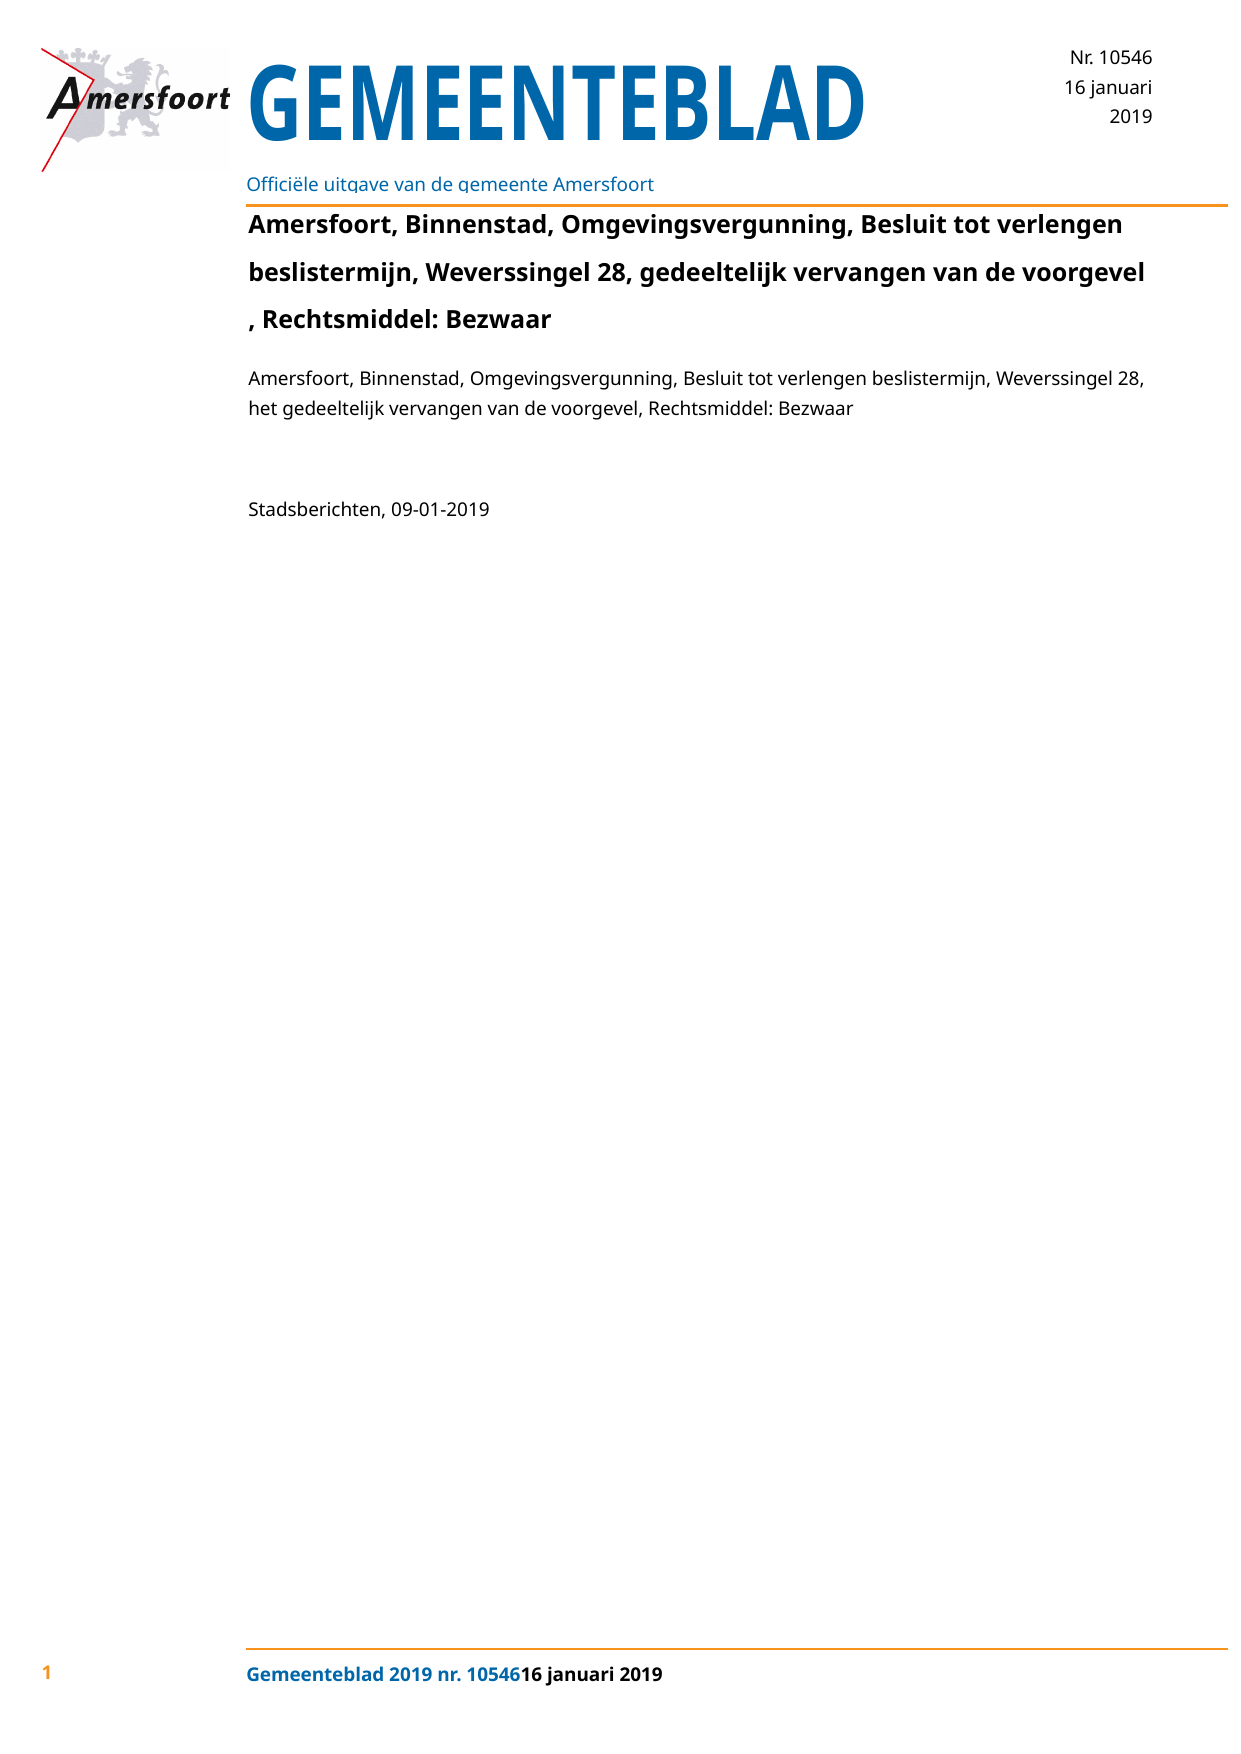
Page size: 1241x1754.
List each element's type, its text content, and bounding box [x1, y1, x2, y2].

text Amersfoort, Binnenstad, Omgevingsvergunning, Besluit tot verlengen beslistermijn, Weverssingel 28, gedeeltelijk vervangen van de voorgevel , Rechtsmiddel: Bezwaar [248, 207, 1152, 336]
text Amersfoort, Binnenstad, Omgevingsvergunning, Besluit tot verlengen beslistermijn, Weverssingel 28, het gedeeltelijk vervangen van de voorgevel, Rechtsmiddel: Bezwaar [248, 366, 1152, 421]
picture [41, 47, 231, 172]
text Stadsberichten, 09-01-2019 [248, 496, 1152, 522]
